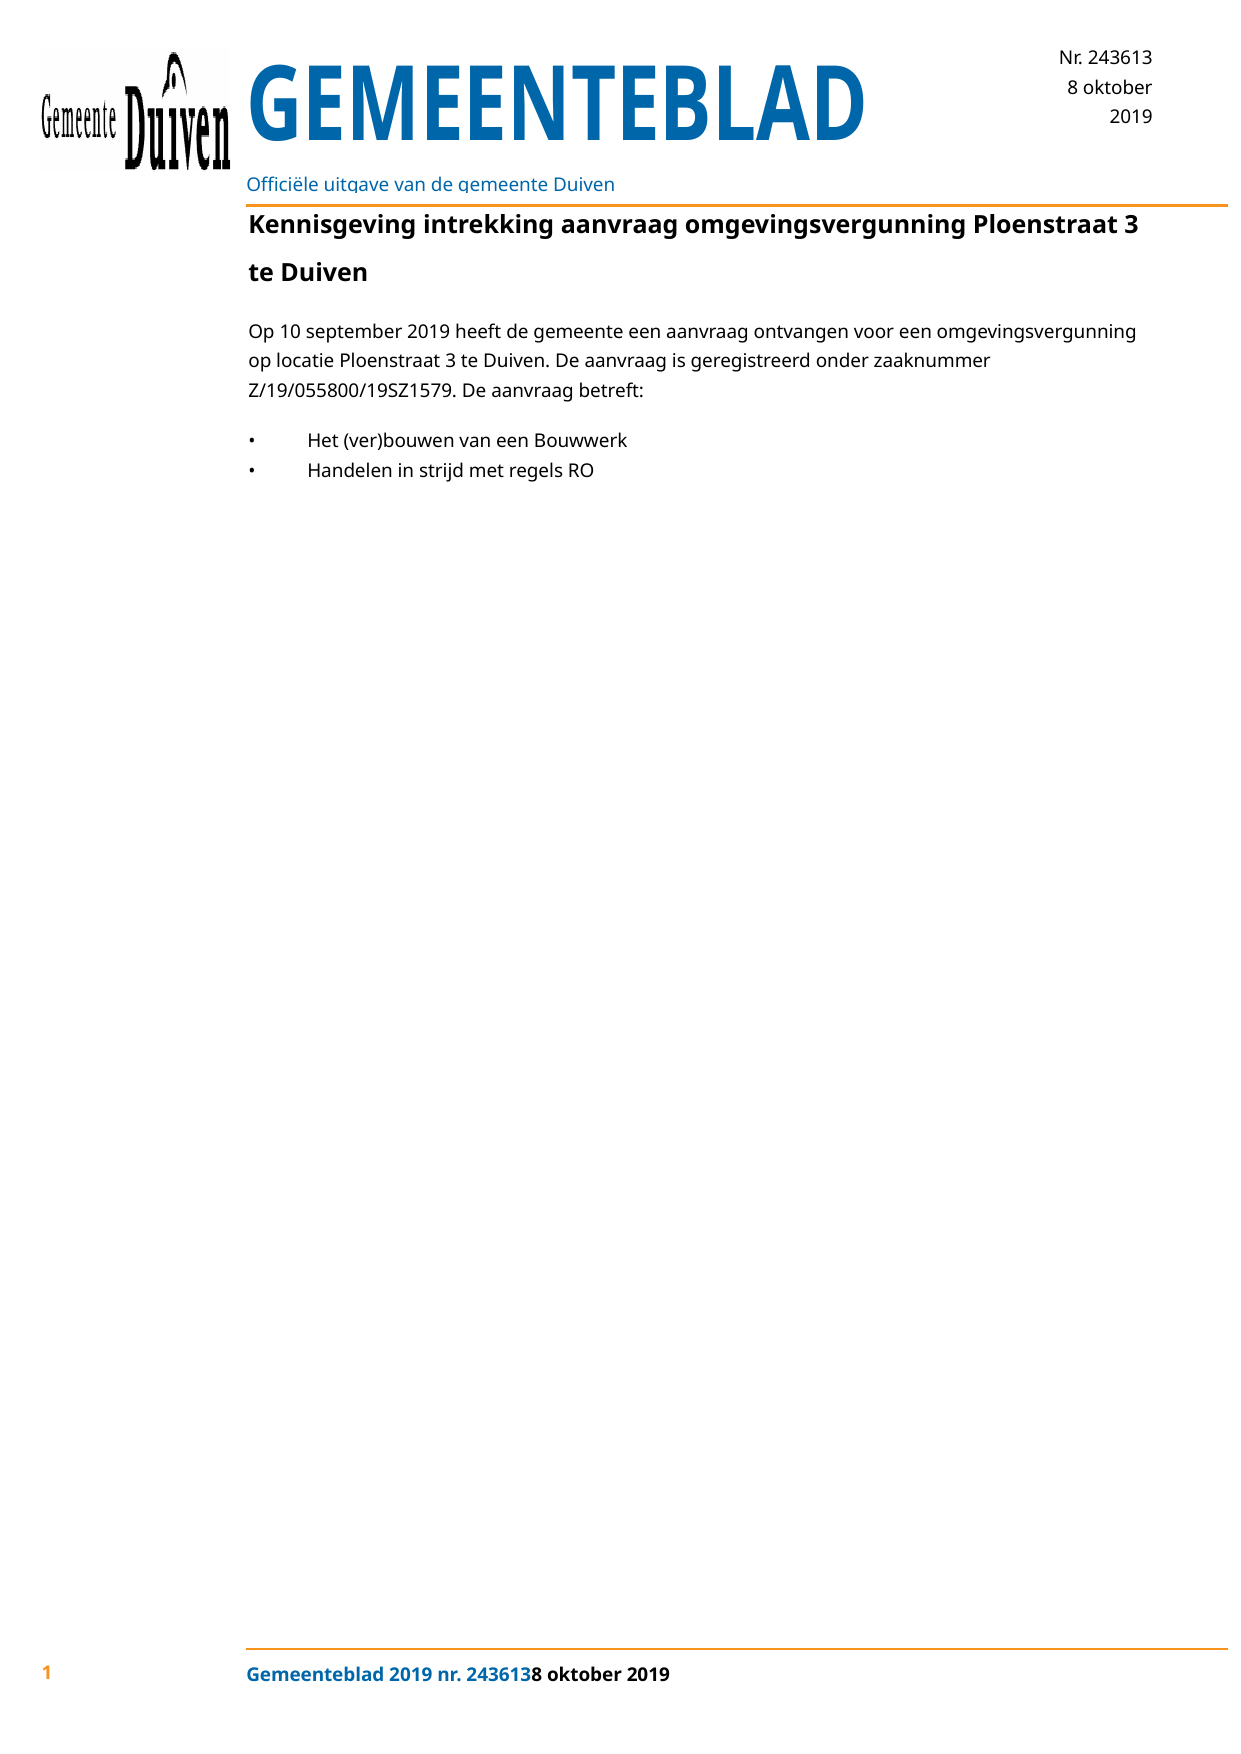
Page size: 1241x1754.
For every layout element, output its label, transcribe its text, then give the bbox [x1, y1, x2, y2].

list Handelen in strijd met regels RO [248, 457, 1152, 483]
picture [41, 47, 231, 172]
text Kennisgeving intrekking aanvraag omgevingsvergunning Ploenstraat 3 te Duiven [248, 207, 1152, 288]
list Het (ver)bouwen van een Bouwwerk [248, 427, 1152, 453]
text Op 10 september 2019 heeft de gemeente een aanvraag ontvangen voor een omgevingsvergunning op locatie Ploenstraat 3 te Duiven. De aanvraag is geregistreerd onder zaaknummer Z/19/055800/19SZ1579. De aanvraag betreft: [248, 318, 1152, 403]
